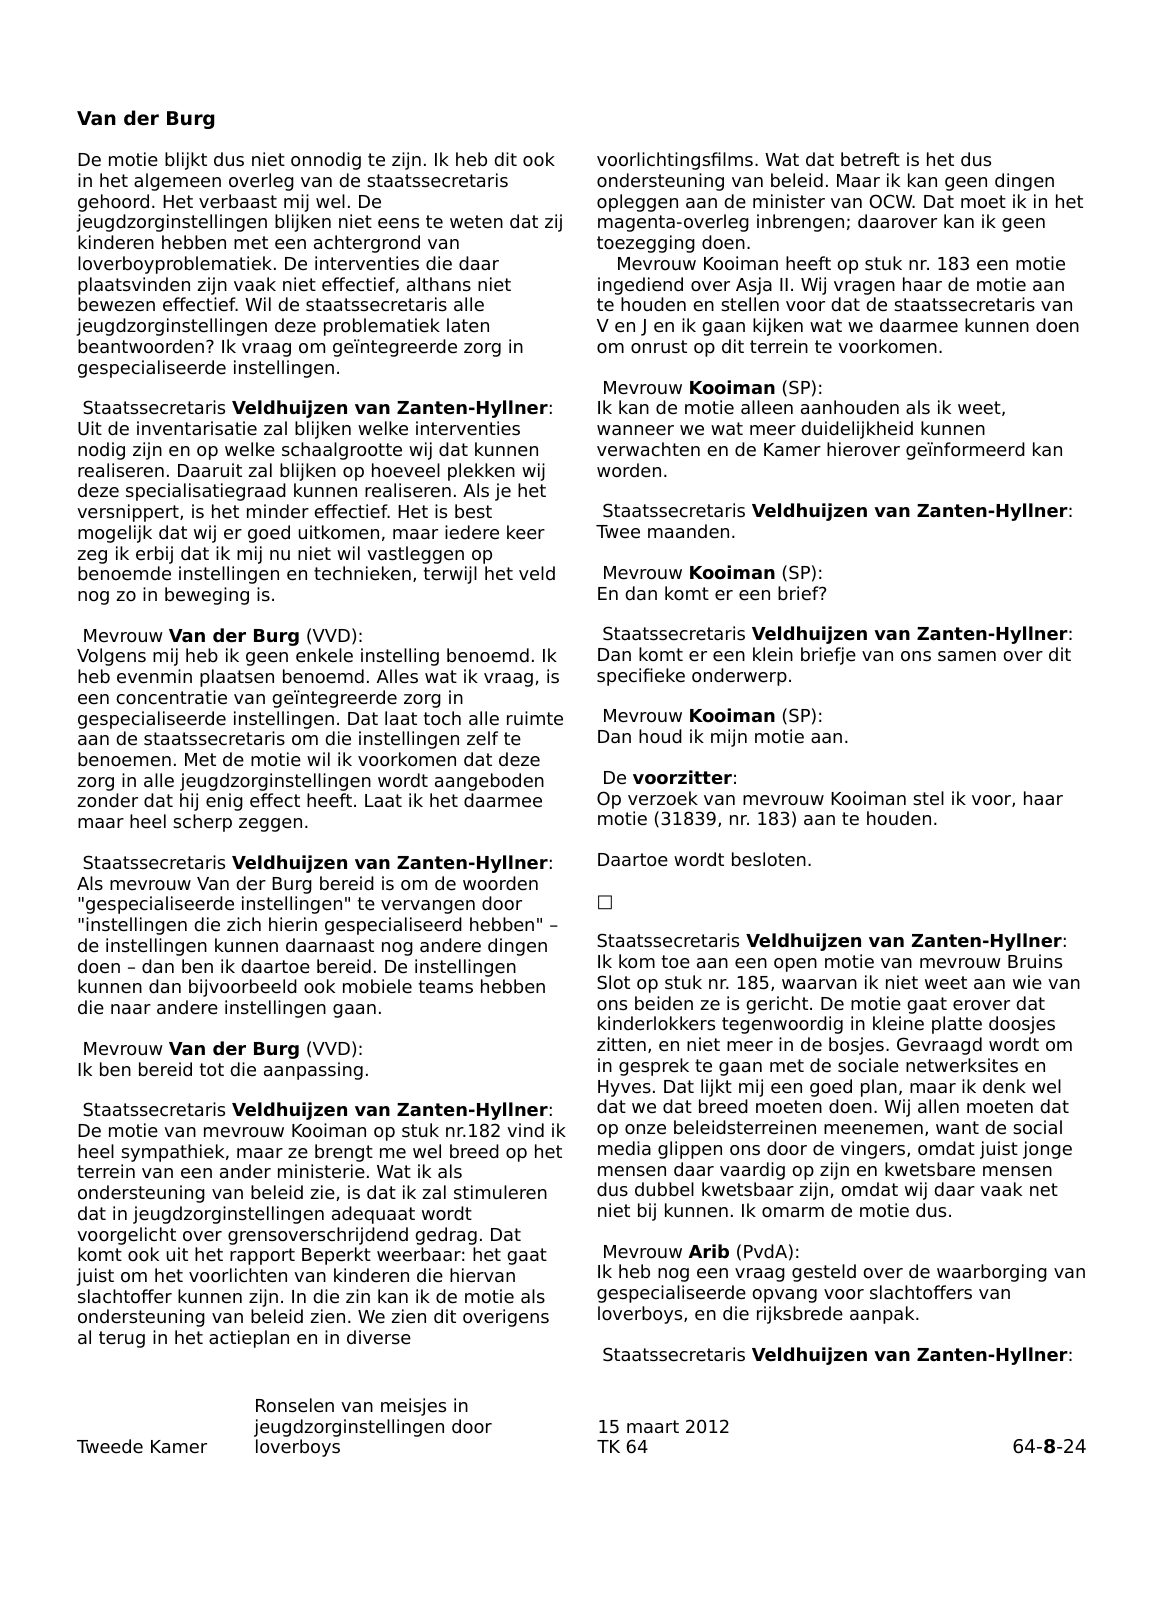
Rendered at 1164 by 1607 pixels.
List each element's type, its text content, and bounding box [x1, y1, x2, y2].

text □ [596, 891, 1087, 911]
text Dan houd ik mijn motie aan. [596, 727, 1087, 748]
text Dan komt er een klein briefje van ons samen over dit specifieke onderwerp. [596, 645, 1087, 686]
text Staatssecretaris Veldhuijzen van Zanten-Hyllner: [596, 501, 1087, 522]
text Staatssecretaris Veldhuijzen van Zanten-Hyllner: [596, 624, 1087, 645]
text Op verzoek van mevrouw Kooiman stel ik voor, haar motie (31839, nr. 183) aan te houden. [596, 788, 1087, 830]
text Mevrouw Arib (PvdA): [596, 1242, 1087, 1262]
text Mevrouw Kooiman (SP): [596, 706, 1087, 727]
text De voorzitter: [596, 768, 1087, 788]
text Mevrouw Kooiman heeft op stuk nr. 183 een motie ingediend over Asja II. Wij vragen haar de motie aan te houden en stellen voor dat de staatssecretaris van V en J en ik gaan kijken wat we daarmee kunnen doen om onrust op dit terrein te voorkomen. [596, 254, 1087, 357]
text De motie blijkt dus niet onnodig te zijn. Ik heb dit ook in het algemeen overleg van de staatssecretaris gehoord. Het verbaast mij wel. De jeugdzorginstellingen blijken niet eens te weten dat zij kinderen hebben met een achtergrond van loverboyproblematiek. De interventies die daar plaatsvinden zijn vaak niet effectief, althans niet bewezen effectief. Wil de staatssecretaris alle jeugdzorginstellingen deze problematiek laten beantwoorden? Ik vraag om geïntegreerde zorg in gespecialiseerde instellingen. [77, 150, 567, 378]
text Staatssecretaris Veldhuijzen van Zanten-Hyllner: [77, 1100, 567, 1121]
text Staatssecretaris Veldhuijzen van Zanten-Hyllner: [77, 398, 567, 419]
text voorlichtingsfilms. Wat dat betreft is het dus ondersteuning van beleid. Maar ik kan geen dingen opleggen aan de minister van OCW. Dat moet ik in het magenta-overleg inbrengen; daarover kan ik geen toezegging doen. [596, 150, 1087, 254]
text Staatssecretaris Veldhuijzen van Zanten-Hyllner: [77, 853, 567, 873]
text Volgens mij heb ik geen enkele instelling benoemd. Ik heb evenmin plaatsen benoemd. Alles wat ik vraag, is een concentratie van geïntegreerde zorg in gespecialiseerde instellingen. Dat laat toch alle ruimte aan de staatssecretaris om die instellingen zelf te benoemen. Met de motie wil ik voorkomen dat deze zorg in alle jeugdzorginstellingen wordt aangeboden zonder dat hij enig effect heeft. Laat ik het daarmee maar heel scherp zeggen. [77, 646, 567, 833]
text Ik heb nog een vraag gesteld over de waarborging van gespecialiseerde opvang voor slachtoffers van loverboys, en die rijksbrede aanpak. [596, 1262, 1087, 1324]
text De motie van mevrouw Kooiman op stuk nr.182 vind ik heel sympathiek, maar ze brengt me wel breed op het terrein van een ander ministerie. Wat ik als ondersteuning van beleid zie, is dat ik zal stimuleren dat in jeugdzorginstellingen adequaat wordt voorgelicht over grensoverschrijdend gedrag. Dat komt ook uit het rapport Beperkt weerbaar: het gaat juist om het voorlichten van kinderen die hiervan slachtoffer kunnen zijn. In die zin kan ik de motie als ondersteuning van beleid zien. We zien dit overigens al terug in het actieplan en in diverse [77, 1121, 567, 1349]
text Ik ben bereid tot die aanpassing. [77, 1059, 567, 1080]
text Mevrouw Van der Burg (VVD): [77, 626, 567, 646]
text Uit de inventarisatie zal blijken welke interventies nodig zijn en op welke schaalgrootte wij dat kunnen realiseren. Daaruit zal blijken op hoeveel plekken wij deze specialisatiegraad kunnen realiseren. Als je het versnippert, is het minder effectief. Het is best mogelijk dat wij er goed uitkomen, maar iedere keer zeg ik erbij dat ik mij nu niet wil vastleggen op benoemde instellingen en technieken, terwijl het veld nog zo in beweging is. [77, 419, 567, 606]
text Ik kan de motie alleen aanhouden als ik weet, wanneer we wat meer duidelijkheid kunnen verwachten en de Kamer hierover geïnformeerd kan worden. [596, 398, 1087, 481]
text Mevrouw Kooiman (SP): [596, 377, 1087, 398]
text Staatssecretaris Veldhuijzen van Zanten-Hyllner: [596, 931, 1087, 952]
text En dan komt er een brief? [596, 583, 1087, 604]
text Mevrouw Kooiman (SP): [596, 563, 1087, 583]
text Als mevrouw Van der Burg bereid is om de woorden "gespecialiseerde instellingen" te vervangen door "instellingen die zich hierin gespecialiseerd hebben" – de instellingen kunnen daarnaast nog andere dingen doen – dan ben ik daartoe bereid. De instellingen kunnen dan bijvoorbeeld ook mobiele teams hebben die naar andere instellingen gaan. [77, 873, 567, 1019]
text Daartoe wordt besloten. [596, 850, 1087, 871]
text Staatssecretaris Veldhuijzen van Zanten-Hyllner: [596, 1344, 1087, 1365]
text Ik kom toe aan een open motie van mevrouw Bruins Slot op stuk nr. 185, waarvan ik niet weet aan wie van ons beiden ze is gericht. De motie gaat erover dat kinderlokkers tegenwoordig in kleine platte doosjes zitten, en niet meer in de bosjes. Gevraagd wordt om in gesprek te gaan met de sociale netwerksites en Hyves. Dat lijkt mij een goed plan, maar ik denk wel dat we dat breed moeten doen. Wij allen moeten dat op onze beleidsterreinen meenemen, want de social media glippen ons door de vingers, omdat juist jonge mensen daar vaardig op zijn en kwetsbare mensen dus dubbel kwetsbaar zijn, omdat wij daar vaak net niet bij kunnen. Ik omarm de motie dus. [596, 952, 1087, 1222]
text Mevrouw Van der Burg (VVD): [77, 1039, 567, 1059]
text Twee maanden. [596, 522, 1087, 543]
